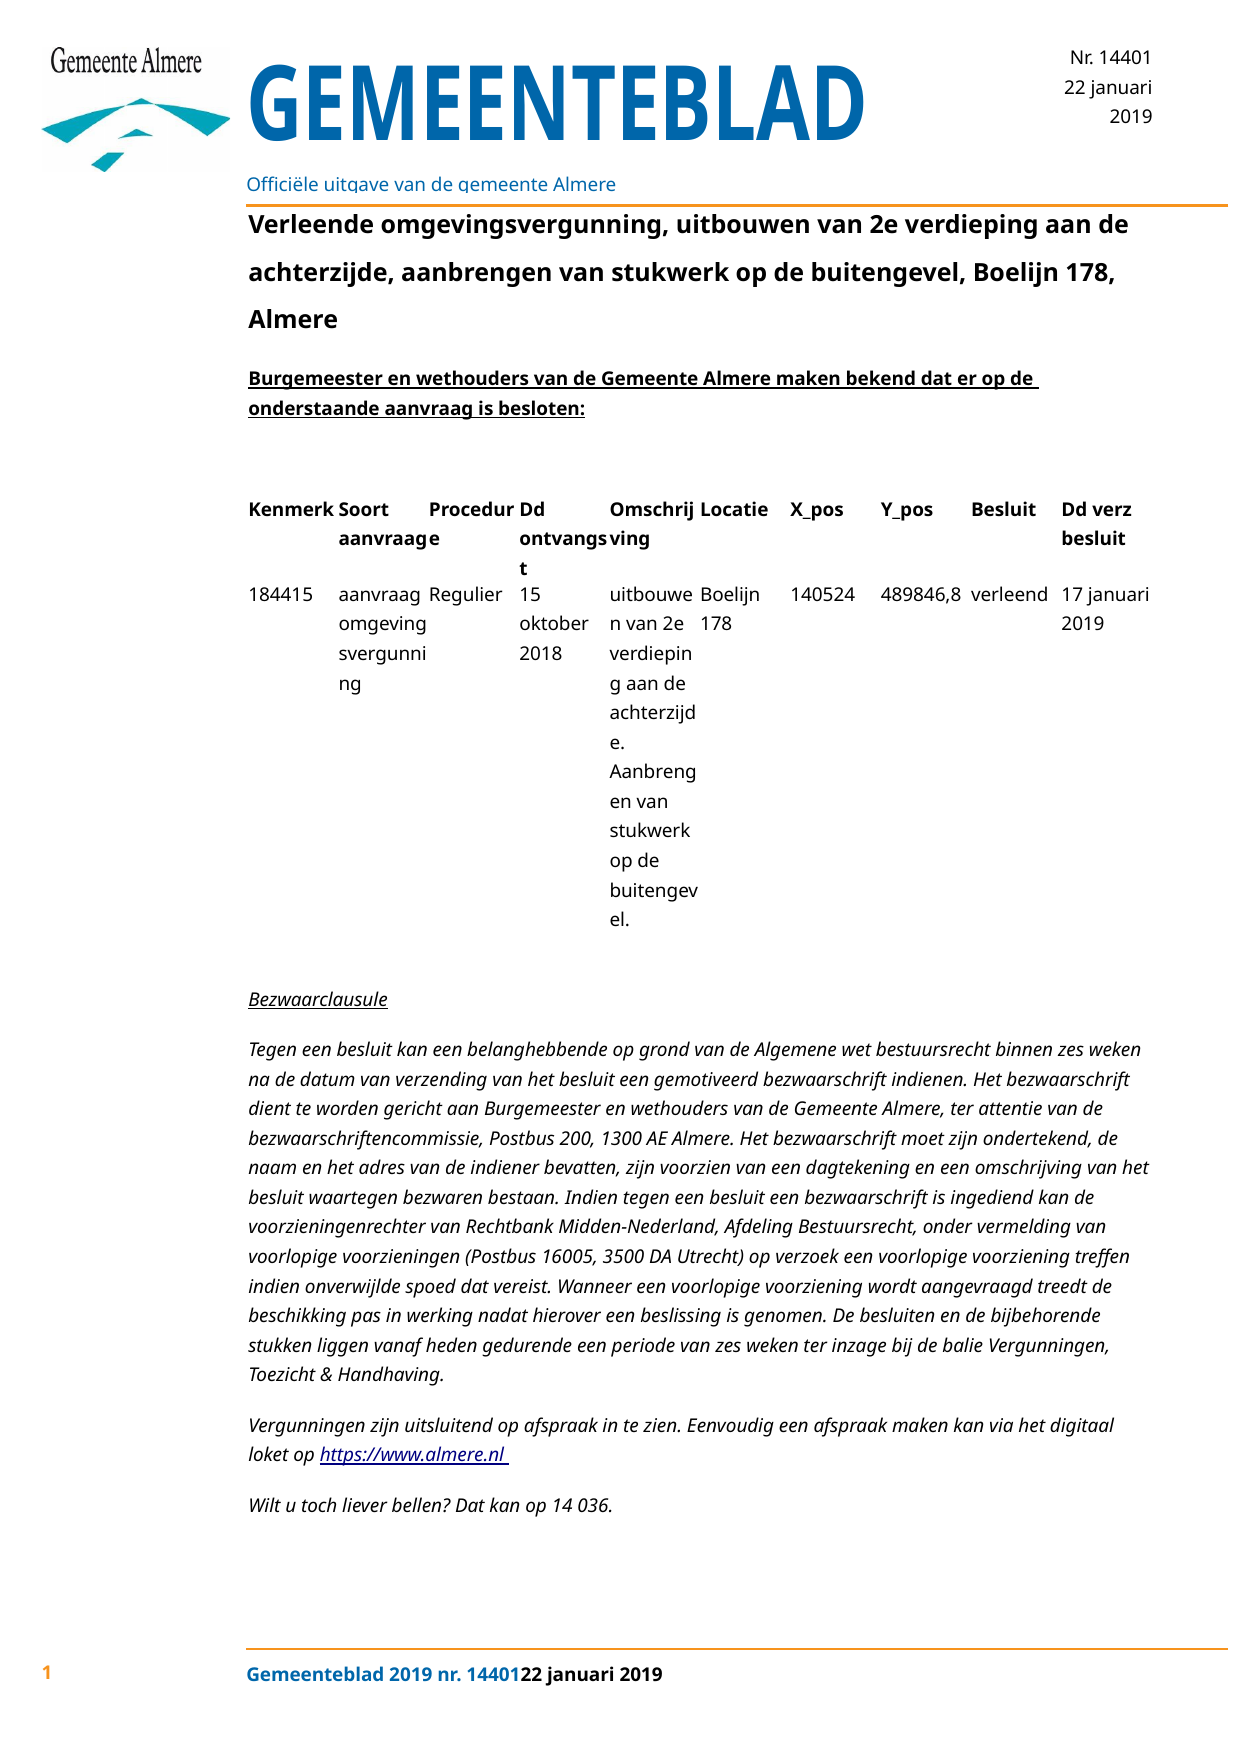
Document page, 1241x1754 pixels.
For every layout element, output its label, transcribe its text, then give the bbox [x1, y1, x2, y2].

text Verleende omgevingsvergunning, uitbouwen van 2e verdieping aan de achterzijde, aanbrengen van stukwerk op de buitengevel, Boelijn 178, Almere [248, 207, 1152, 336]
text Vergunningen zijn uitsluitend op afspraak in te zien. Eenvoudig een afspraak maken kan via het digitaal loket op https://www.almere.nl [248, 1412, 1152, 1467]
table_cell uitbouwen van 2e verdieping aan de achterzijde. Aanbrengen van stukwerk op de buitengevel. [609, 581, 700, 932]
table_cell 15 oktober 2018 [519, 581, 609, 932]
text Burgemeester en wethouders van de Gemeente Almere maken bekend dat er op de onderstaande aanvraag is besloten: [248, 366, 1152, 421]
table_header Dd ontvangst [519, 496, 609, 581]
table_header Omschrijving [609, 496, 700, 581]
table_header Procedure [429, 496, 519, 581]
table_cell verleend [971, 581, 1061, 932]
text Bezwaarclausule [248, 986, 1152, 1011]
table_header Locatie [700, 496, 790, 581]
table_header Soort aanvraag [338, 496, 429, 581]
table_cell Boelijn 178 [700, 581, 790, 932]
picture [41, 47, 231, 172]
table_header Y_pos [881, 496, 971, 581]
text Tegen een besluit kan een belanghebbende op grond van de Algemene wet bestuursrecht binnen zes weken na de datum van verzending van het besluit een gemotiveerd bezwaarschrift indienen. Het bezwaarschrift dient te worden gericht aan Burgemeester en wethouders van de Gemeente Almere, ter attentie van de bezwaarschriftencommissie, Postbus 200, 1300 AE Almere. Het bezwaarschrift moet zijn ondertekend, de naam en het adres van de indiener bevatten, zijn voorzien van een dagtekening en een omschrijving van het besluit waartegen bezwaren bestaan. Indien tegen een besluit een bezwaarschrift is ingediend kan de voorzieningenrechter van Rechtbank Midden-Nederland, Afdeling Bestuursrecht, onder vermelding van voorlopige voorzieningen (Postbus 16005, 3500 DA Utrecht) op verzoek een voorlopige voorziening treffen indien onverwijlde spoed dat vereist. Wanneer een voorlopige voorziening wordt aangevraagd treedt de beschikking pas in werking nadat hierover een beslissing is genomen. De besluiten en de bijbehorende stukken liggen vanaf heden gedurende een periode van zes weken ter inzage bij de balie Vergunningen, Toezicht & Handhaving. [248, 1036, 1152, 1387]
table_header X_pos [790, 496, 881, 581]
table_header Kenmerk [248, 496, 338, 581]
table_cell 17 januari 2019 [1061, 581, 1152, 932]
text Wilt u toch liever bellen? Dat kan op 14 036. [248, 1492, 1152, 1518]
table_cell 489846,8 [881, 581, 971, 932]
table_cell Regulier [429, 581, 519, 932]
table_cell aanvraag omgevingsvergunning [338, 581, 429, 932]
table_header Dd verz besluit [1061, 496, 1152, 581]
table_cell 140524 [790, 581, 881, 932]
table_header Besluit [971, 496, 1061, 581]
table_cell 184415 [248, 581, 338, 932]
